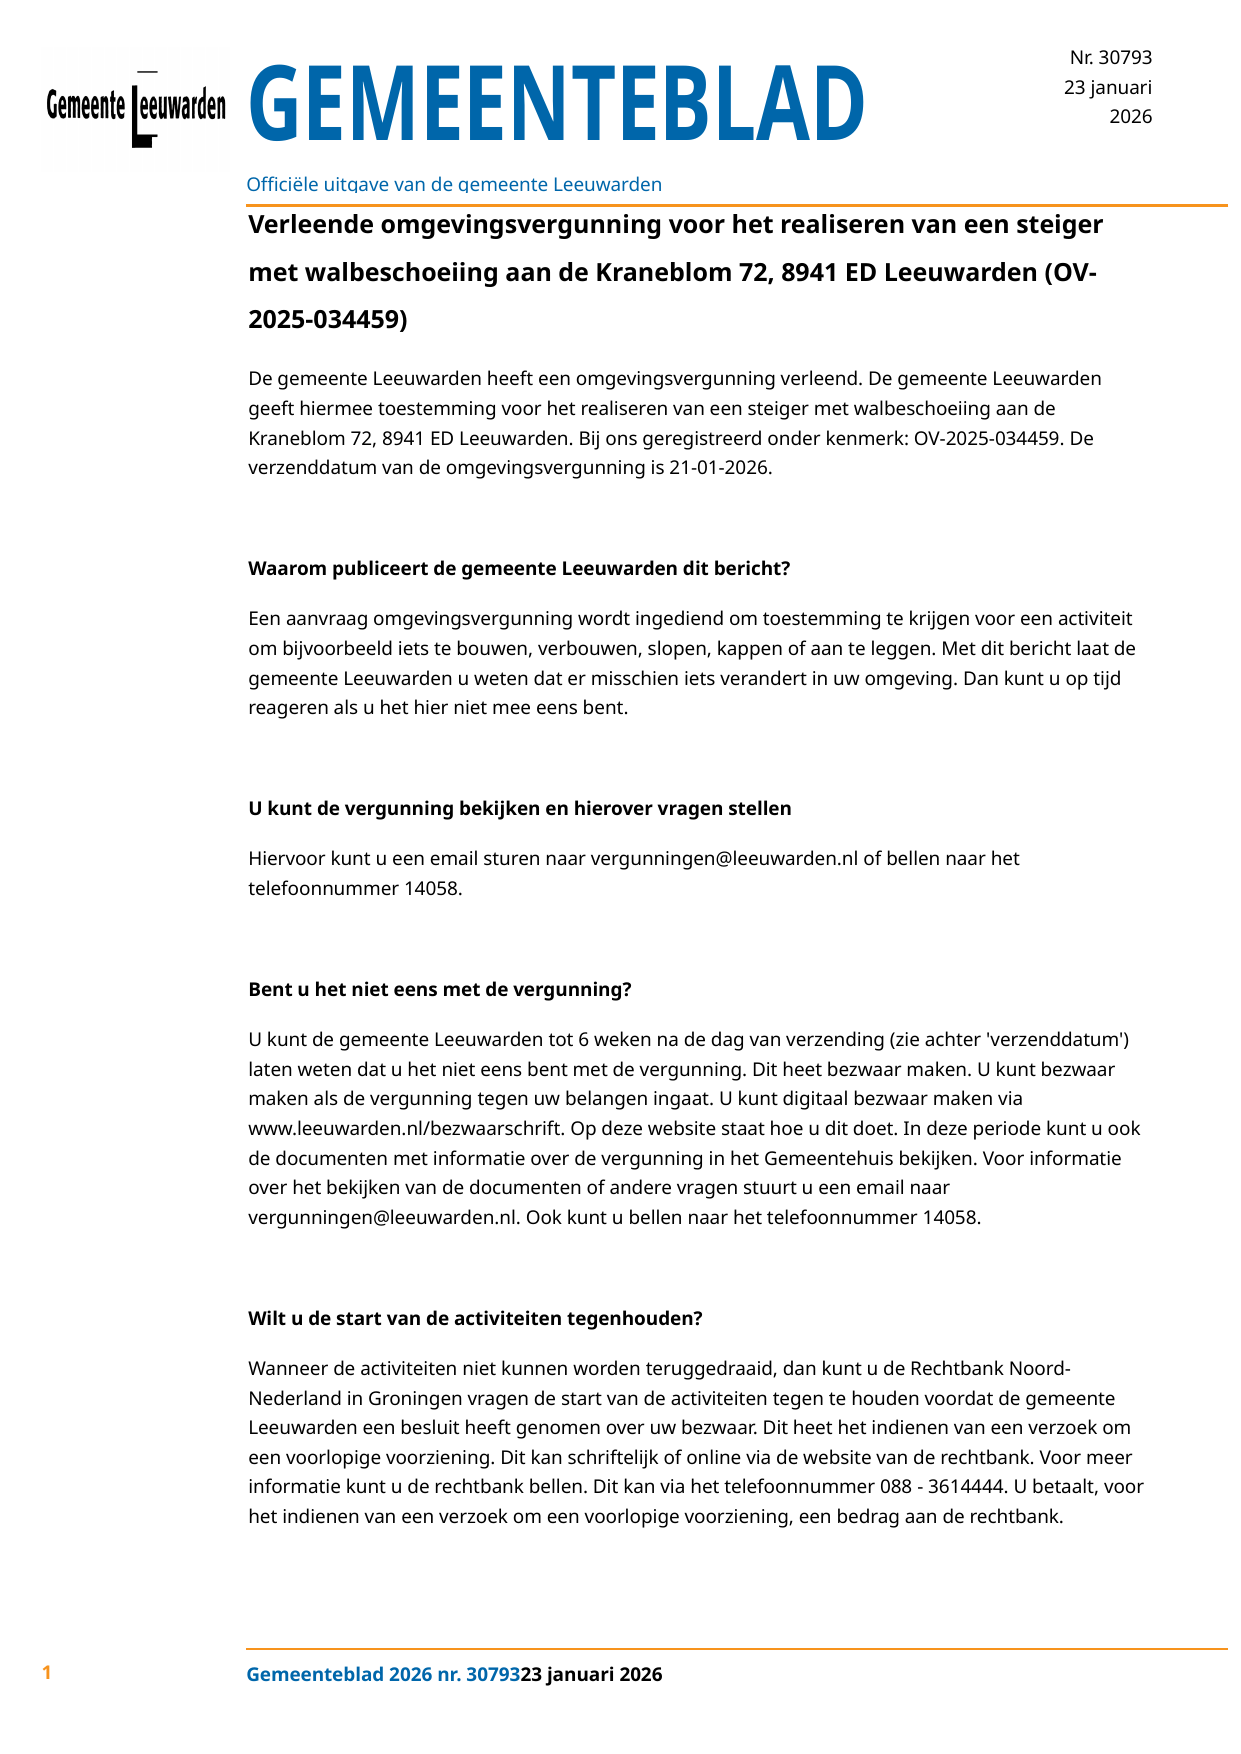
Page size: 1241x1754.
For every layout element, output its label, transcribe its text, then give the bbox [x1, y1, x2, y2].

text Verleende omgevingsvergunning voor het realiseren van een steiger met walbeschoeiing aan de Kraneblom 72, 8941 ED Leeuwarden (OV-2025-034459) [248, 207, 1152, 336]
text De gemeente Leeuwarden heeft een omgevingsvergunning verleend. De gemeente Leeuwarden geeft hiermee toestemming voor het realiseren van een steiger met walbeschoeiing aan de Kraneblom 72, 8941 ED Leeuwarden. Bij ons geregistreerd onder kenmerk: OV-2025-034459. De verzenddatum van de omgevingsvergunning is 21-01-2026. [248, 366, 1152, 480]
text Waarom publiceert de gemeente Leeuwarden dit bericht? [248, 555, 1152, 581]
text Een aanvraag omgevingsvergunning wordt ingediend om toestemming te krijgen voor een activiteit om bijvoorbeeld iets te bouwen, verbouwen, slopen, kappen of aan te leggen. Met dit bericht laat de gemeente Leeuwarden u weten dat er misschien iets verandert in uw omgeving. Dan kunt u op tijd reageren als u het hier niet mee eens bent. [248, 606, 1152, 720]
text Hiervoor kunt u een email sturen naar vergunningen@leeuwarden.nl of bellen naar het telefoonnummer 14058. [248, 846, 1152, 901]
text Bent u het niet eens met de vergunning? [248, 976, 1152, 1002]
text Wilt u de start van de activiteiten tegenhouden? [248, 1305, 1152, 1330]
text Wanneer de activiteiten niet kunnen worden teruggedraaid, dan kunt u de Rechtbank Noord-Nederland in Groningen vragen de start van de activiteiten tegen te houden voordat de gemeente Leeuwarden een besluit heeft genomen over uw bezwaar. Dit heet het indienen van een verzoek om een voorlopige voorziening. Dit kan schriftelijk of online via de website van de rechtbank. Voor meer informatie kunt u de rechtbank bellen. Dit kan via het telefoonnummer 088 - 3614444. U betaalt, voor het indienen van een verzoek om een voorlopige voorziening, een bedrag aan de rechtbank. [248, 1355, 1152, 1529]
picture [41, 47, 231, 172]
text U kunt de gemeente Leeuwarden tot 6 weken na de dag van verzending (zie achter 'verzenddatum') laten weten dat u het niet eens bent met de vergunning. Dit heet bezwaar maken. U kunt bezwaar maken als de vergunning tegen uw belangen ingaat. U kunt digitaal bezwaar maken via www.leeuwarden.nl/bezwaarschrift. Op deze website staat hoe u dit doet. In deze periode kunt u ook de documenten met informatie over de vergunning in het Gemeentehuis bekijken. Voor informatie over het bekijken van de documenten of andere vragen stuurt u een email naar vergunningen@leeuwarden.nl. Ook kunt u bellen naar het telefoonnummer 14058. [248, 1026, 1152, 1229]
text U kunt de vergunning bekijken en hierover vragen stellen [248, 795, 1152, 821]
